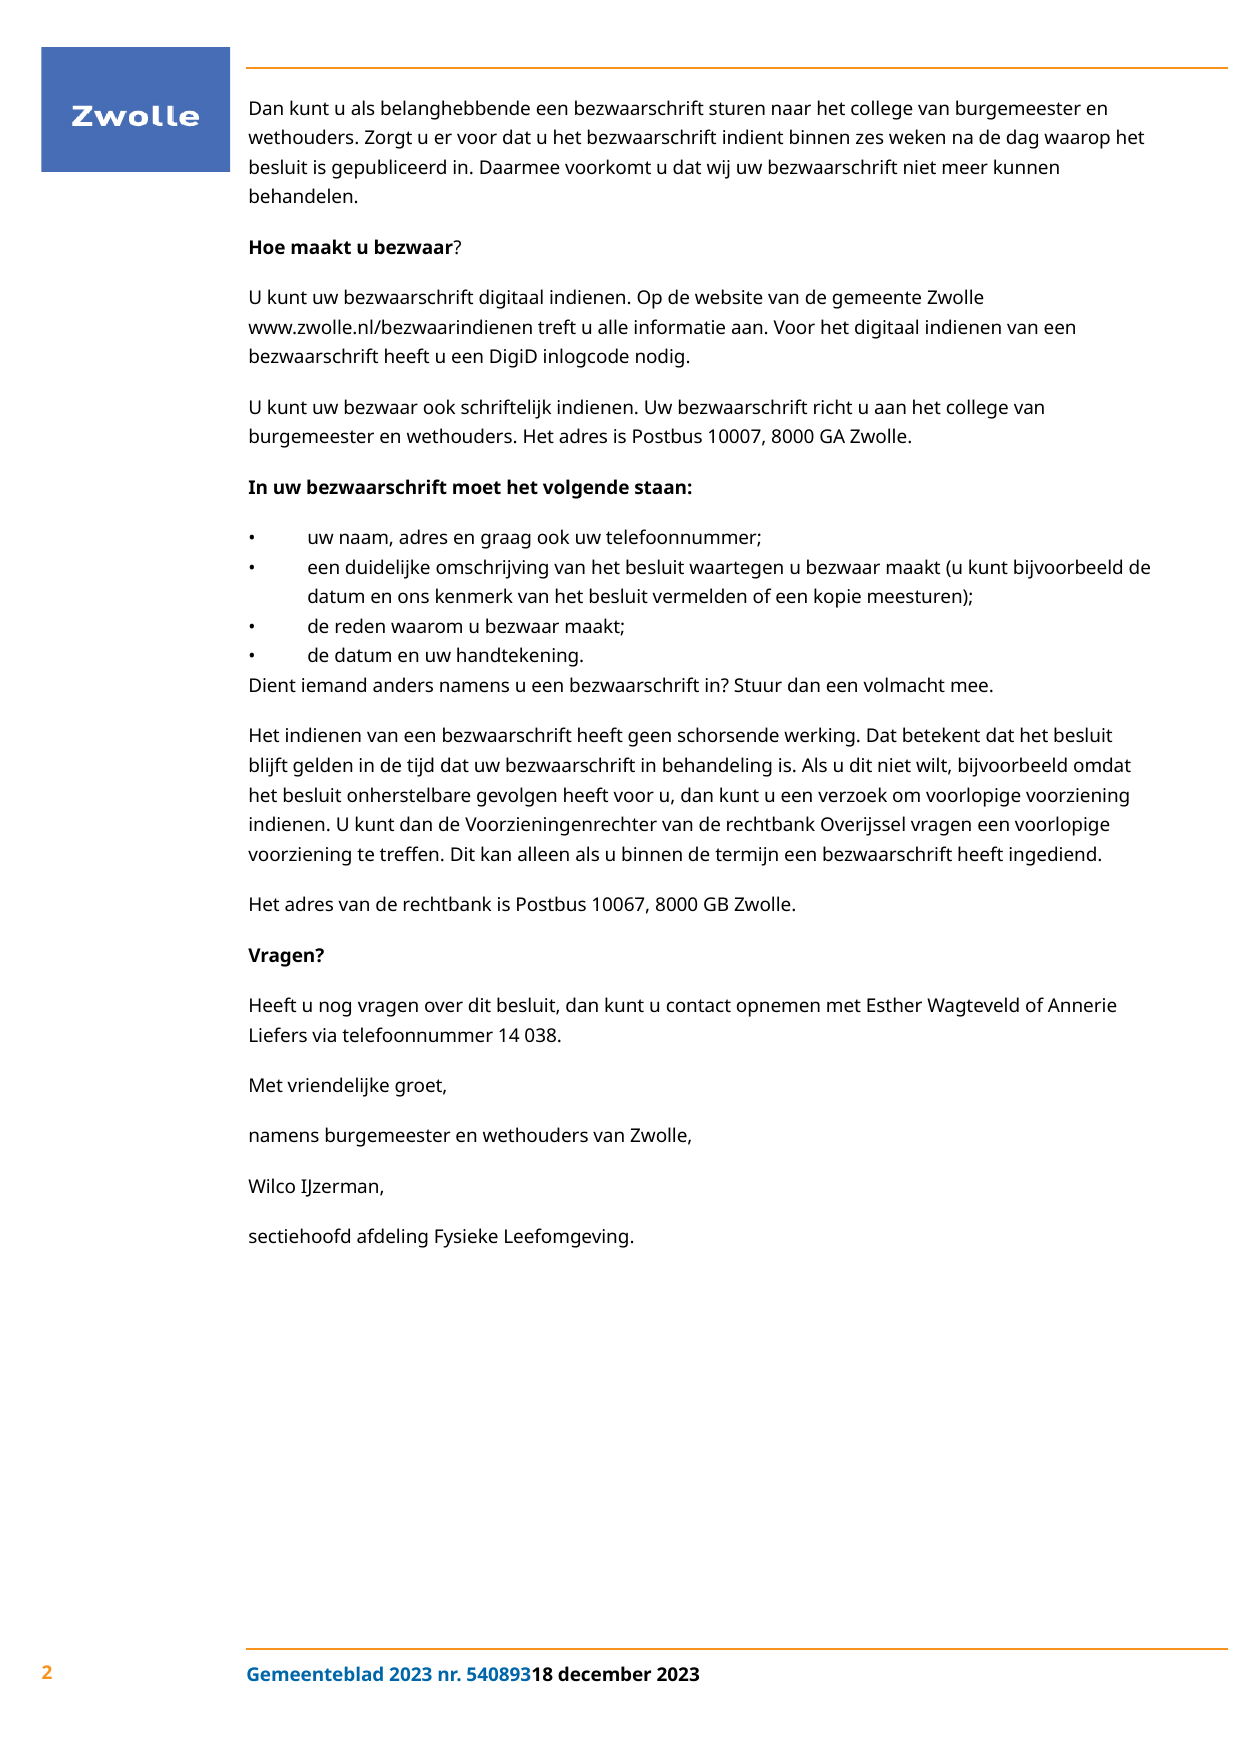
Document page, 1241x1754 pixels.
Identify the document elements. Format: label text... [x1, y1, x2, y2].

text Wilco IJzerman, [248, 1173, 1152, 1199]
list de datum en uw handtekening. [248, 643, 1152, 668]
text Het indienen van een bezwaarschrift heeft geen schorsende werking. Dat betekent dat het besluit blijft gelden in de tijd dat uw bezwaarschrift in behandeling is. Als u dit niet wilt, bijvoorbeeld omdat het besluit onherstelbare gevolgen heeft voor u, dan kunt u een verzoek om voorlopige voorziening indienen. U kunt dan de Voorzieningenrechter van de rechtbank Overijssel vragen een voorlopige voorziening te treffen. Dit kan alleen als u binnen de termijn een bezwaarschrift heeft ingediend. [248, 723, 1152, 867]
list de reden waarom u bezwaar maakt; [248, 613, 1152, 639]
list uw naam, adres en graag ook uw telefoonnummer; [248, 524, 1152, 550]
text U kunt uw bezwaar ook schriftelijk indienen. Uw bezwaarschrift richt u aan het college van burgemeester en wethouders. Het adres is Postbus 10007, 8000 GA Zwolle. [248, 394, 1152, 449]
text Dan kunt u als belanghebbende een bezwaarschrift sturen naar het college van burgemeester en wethouders. Zorgt u er voor dat u het bezwaarschrift indient binnen zes weken na de dag waarop het besluit is gepubliceerd in. Daarmee voorkomt u dat wij uw bezwaarschrift niet meer kunnen behandelen. [248, 95, 1152, 209]
text namens burgemeester en wethouders van Zwolle, [248, 1123, 1152, 1148]
text Met vriendelijke groet, [248, 1072, 1152, 1098]
text In uw bezwaarschrift moet het volgende staan: [248, 474, 1152, 500]
list een duidelijke omschrijving van het besluit waartegen u bezwaar maakt (u kunt bijvoorbeeld de datum en ons kenmerk van het besluit vermelden of een kopie meesturen); [248, 554, 1152, 609]
text sectiehoofd afdeling Fysieke Leefomgeving. [248, 1223, 1152, 1249]
text Dient iemand anders namens u een bezwaarschrift in? Stuur dan een volmacht mee. [248, 672, 1152, 698]
picture [41, 47, 231, 172]
text Het adres van de rechtbank is Postbus 10067, 8000 GB Zwolle. [248, 891, 1152, 917]
text Hoe maakt u bezwaar? [248, 234, 1152, 260]
text Heeft u nog vragen over dit besluit, dan kunt u contact opnemen met Esther Wagteveld of Annerie Liefers via telefoonnummer 14 038. [248, 992, 1152, 1048]
text U kunt uw bezwaarschrift digitaal indienen. Op de website van de gemeente Zwolle www.zwolle.nl/bezwaarindienen treft u alle informatie aan. Voor het digitaal indienen van een bezwaarschrift heeft u een DigiD inlogcode nodig. [248, 284, 1152, 369]
text Vragen? [248, 942, 1152, 968]
